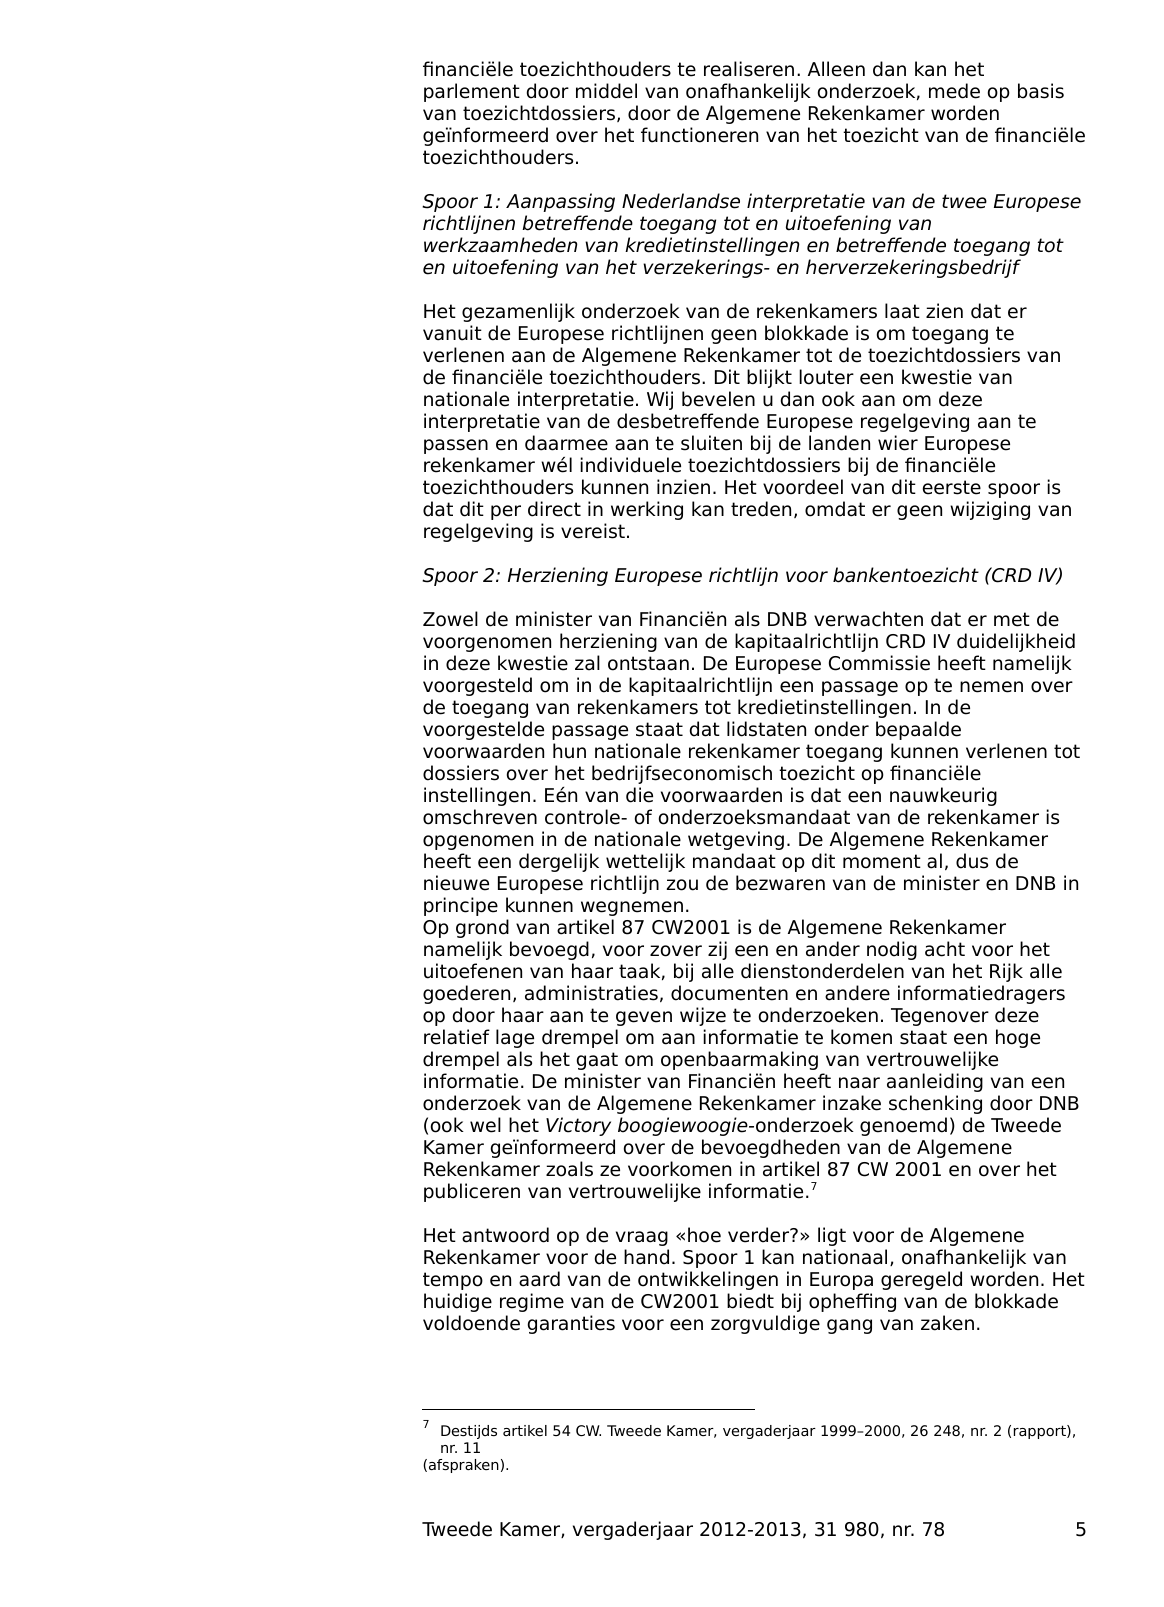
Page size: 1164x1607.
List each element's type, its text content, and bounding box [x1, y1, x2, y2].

text (afspraken). [422, 1457, 1087, 1474]
text financiële toezichthouders te realiseren. Alleen dan kan het parlement door middel van onafhankelijk onderzoek, mede op basis van toezichtdossiers, door de Algemene Rekenkamer worden geïnformeerd over het functioneren van het toezicht van de financiële toezichthouders. [422, 59, 1087, 169]
text Het gezamenlijk onderzoek van de rekenkamers laat zien dat er vanuit de Europese richtlijnen geen blokkade is om toegang te verlenen aan de Algemene Rekenkamer tot de toezichtdossiers van de financiële toezichthouders. Dit blijkt louter een kwestie van nationale interpretatie. Wij bevelen u dan ook aan om deze interpretatie van de desbetreffende Europese regelgeving aan te passen en daarmee aan te sluiten bij de landen wier Europese rekenkamer wél individuele toezichtdossiers bij de financiële toezichthouders kunnen inzien. Het voordeel van dit eerste spoor is dat dit per direct in werking kan treden, omdat er geen wijziging van regelgeving is vereist. [422, 301, 1087, 543]
text Zowel de minister van Financiën als DNB verwachten dat er met de voorgenomen herziening van de kapitaalrichtlijn CRD IV duidelijkheid in deze kwestie zal ontstaan. De Europese Commissie heeft namelijk voorgesteld om in de kapitaalrichtlijn een passage op te nemen over de toegang van rekenkamers tot kredietinstellingen. In de voorgestelde passage staat dat lidstaten onder bepaalde voorwaarden hun nationale rekenkamer toegang kunnen verlenen tot dossiers over het bedrijfseconomisch toezicht op financiële instellingen. Eén van die voorwaarden is dat een nauwkeurig omschreven controle- of onderzoeksmandaat van de rekenkamer is opgenomen in de nationale wetgeving. De Algemene Rekenkamer heeft een dergelijk wettelijk mandaat op dit moment al, dus de nieuwe Europese richtlijn zou de bezwaren van de minister en DNB in principe kunnen wegnemen. [422, 609, 1087, 917]
text Het antwoord op de vraag «hoe verder?» ligt voor de Algemene Rekenkamer voor de hand. Spoor 1 kan nationaal, onafhankelijk van tempo en aard van de ontwikkelingen in Europa geregeld worden. Het huidige regime van de CW2001 biedt bij opheffing van de blokkade voldoende garanties voor een zorgvuldige gang van zaken. [422, 1225, 1087, 1335]
text Destijds artikel 54 CW. Tweede Kamer, vergaderjaar 1999–2000, 26 248, nr. 2 (rapport), nr. 11 [422, 1418, 1087, 1457]
subtitle Spoor 1: Aanpassing Nederlandse interpretatie van de twee Europese richtlijnen betreffende toegang tot en uitoefening van werkzaamheden van kredietinstellingen en betreffende toegang tot en uitoefening van het verzekerings- en herverzekeringsbedrijf [422, 191, 1087, 279]
text Op grond van artikel 87 CW2001 is de Algemene Rekenkamer namelijk bevoegd, voor zover zij een en ander nodig acht voor het uitoefenen van haar taak, bij alle dienstonderdelen van het Rijk alle goederen, administraties, documenten en andere informatiedragers op door haar aan te geven wijze te onderzoeken. Tegenover deze relatief lage drempel om aan informatie te komen staat een hoge drempel als het gaat om openbaarmaking van vertrouwelijke informatie. De minister van Financiën heeft naar aanleiding van een onderzoek van de Algemene Rekenkamer inzake schenking door DNB (ook wel het Victory boogiewoogie-onderzoek genoemd) de Tweede Kamer geïnformeerd over de bevoegdheden van de Algemene Rekenkamer zoals ze voorkomen in artikel 87 CW 2001 en over het publiceren van vertrouwelijke informatie. [422, 917, 1087, 1203]
subtitle Spoor 2: Herziening Europese richtlijn voor bankentoezicht (CRD IV) [422, 565, 1087, 587]
